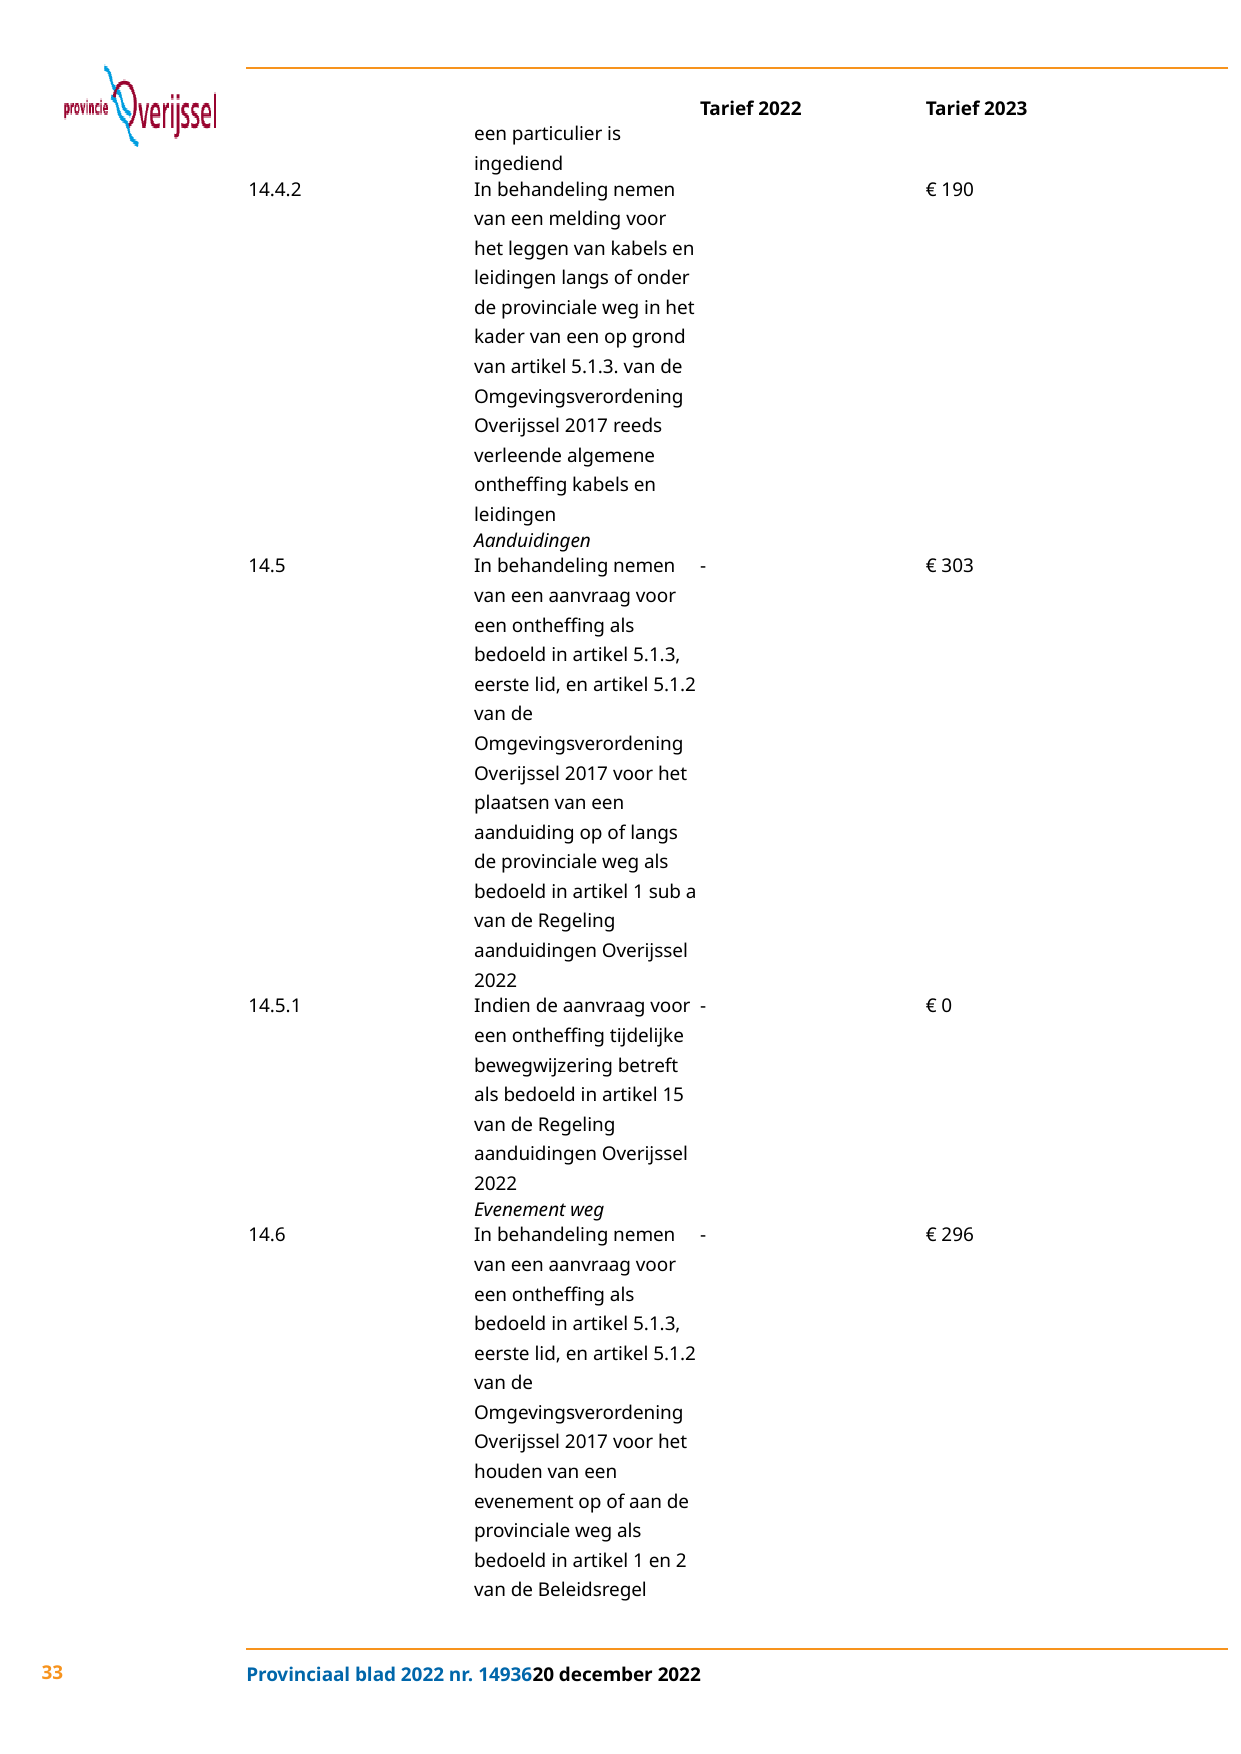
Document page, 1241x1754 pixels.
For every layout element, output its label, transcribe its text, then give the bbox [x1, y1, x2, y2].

table_cell [700, 176, 926, 527]
table_cell In behandeling nemen van een aanvraag voor een ontheffing als bedoeld in artikel 5.1.3, eerste lid, en artikel 5.1.2 van de Omgevingsverordening Overijssel 2017 voor het houden van een evenement op of aan de provinciale weg als bedoeld in artikel 1 en 2 van de Beleidsregel [474, 1222, 700, 1602]
table_cell [926, 121, 1152, 176]
table_cell [248, 527, 474, 553]
table_cell Aanduidingen [474, 527, 700, 553]
table_cell 14.5.1 [248, 993, 474, 1196]
table_cell [700, 1196, 926, 1222]
picture [41, 47, 231, 172]
table_cell € 303 [926, 553, 1152, 993]
table_cell Evenement weg [474, 1196, 700, 1222]
table_cell Indien de aanvraag voor een ontheffing tijdelijke bewegwijzering betreft als bedoeld in artikel 15 van de Regeling aanduidingen Overijssel 2022 [474, 993, 700, 1196]
table_cell € 296 [926, 1222, 1152, 1602]
table_header [474, 95, 700, 121]
table_cell - [700, 1222, 926, 1602]
table_cell - [700, 121, 926, 176]
table_cell € 0 [926, 993, 1152, 1196]
table_cell 14.5 [248, 553, 474, 993]
table_cell [248, 121, 474, 176]
table_cell - [700, 993, 926, 1196]
table_cell € 190 [926, 176, 1152, 527]
table_cell [700, 527, 926, 553]
table_cell [248, 1196, 474, 1222]
table_cell [926, 1196, 1152, 1222]
table_header Tarief 2022 [700, 95, 926, 121]
table_cell een particulier is ingediend [474, 121, 700, 176]
table_cell In behandeling nemen van een aanvraag voor een ontheffing als bedoeld in artikel 5.1.3, eerste lid, en artikel 5.1.2 van de Omgevingsverordening Overijssel 2017 voor het plaatsen van een aanduiding op of langs de provinciale weg als bedoeld in artikel 1 sub a van de Regeling aanduidingen Overijssel 2022 [474, 553, 700, 993]
table_cell 14.4.2 [248, 176, 474, 527]
table_cell In behandeling nemen van een melding voor het leggen van kabels en leidingen langs of onder de provinciale weg in het kader van een op grond van artikel 5.1.3. van de Omgevingsverordening Overijssel 2017 reeds verleende algemene ontheffing kabels en leidingen [474, 176, 700, 527]
table_header Tarief 2023 [926, 95, 1152, 121]
table_cell - [700, 553, 926, 993]
table_header [248, 95, 474, 121]
table_cell 14.6 [248, 1222, 474, 1602]
table_cell [926, 527, 1152, 553]
